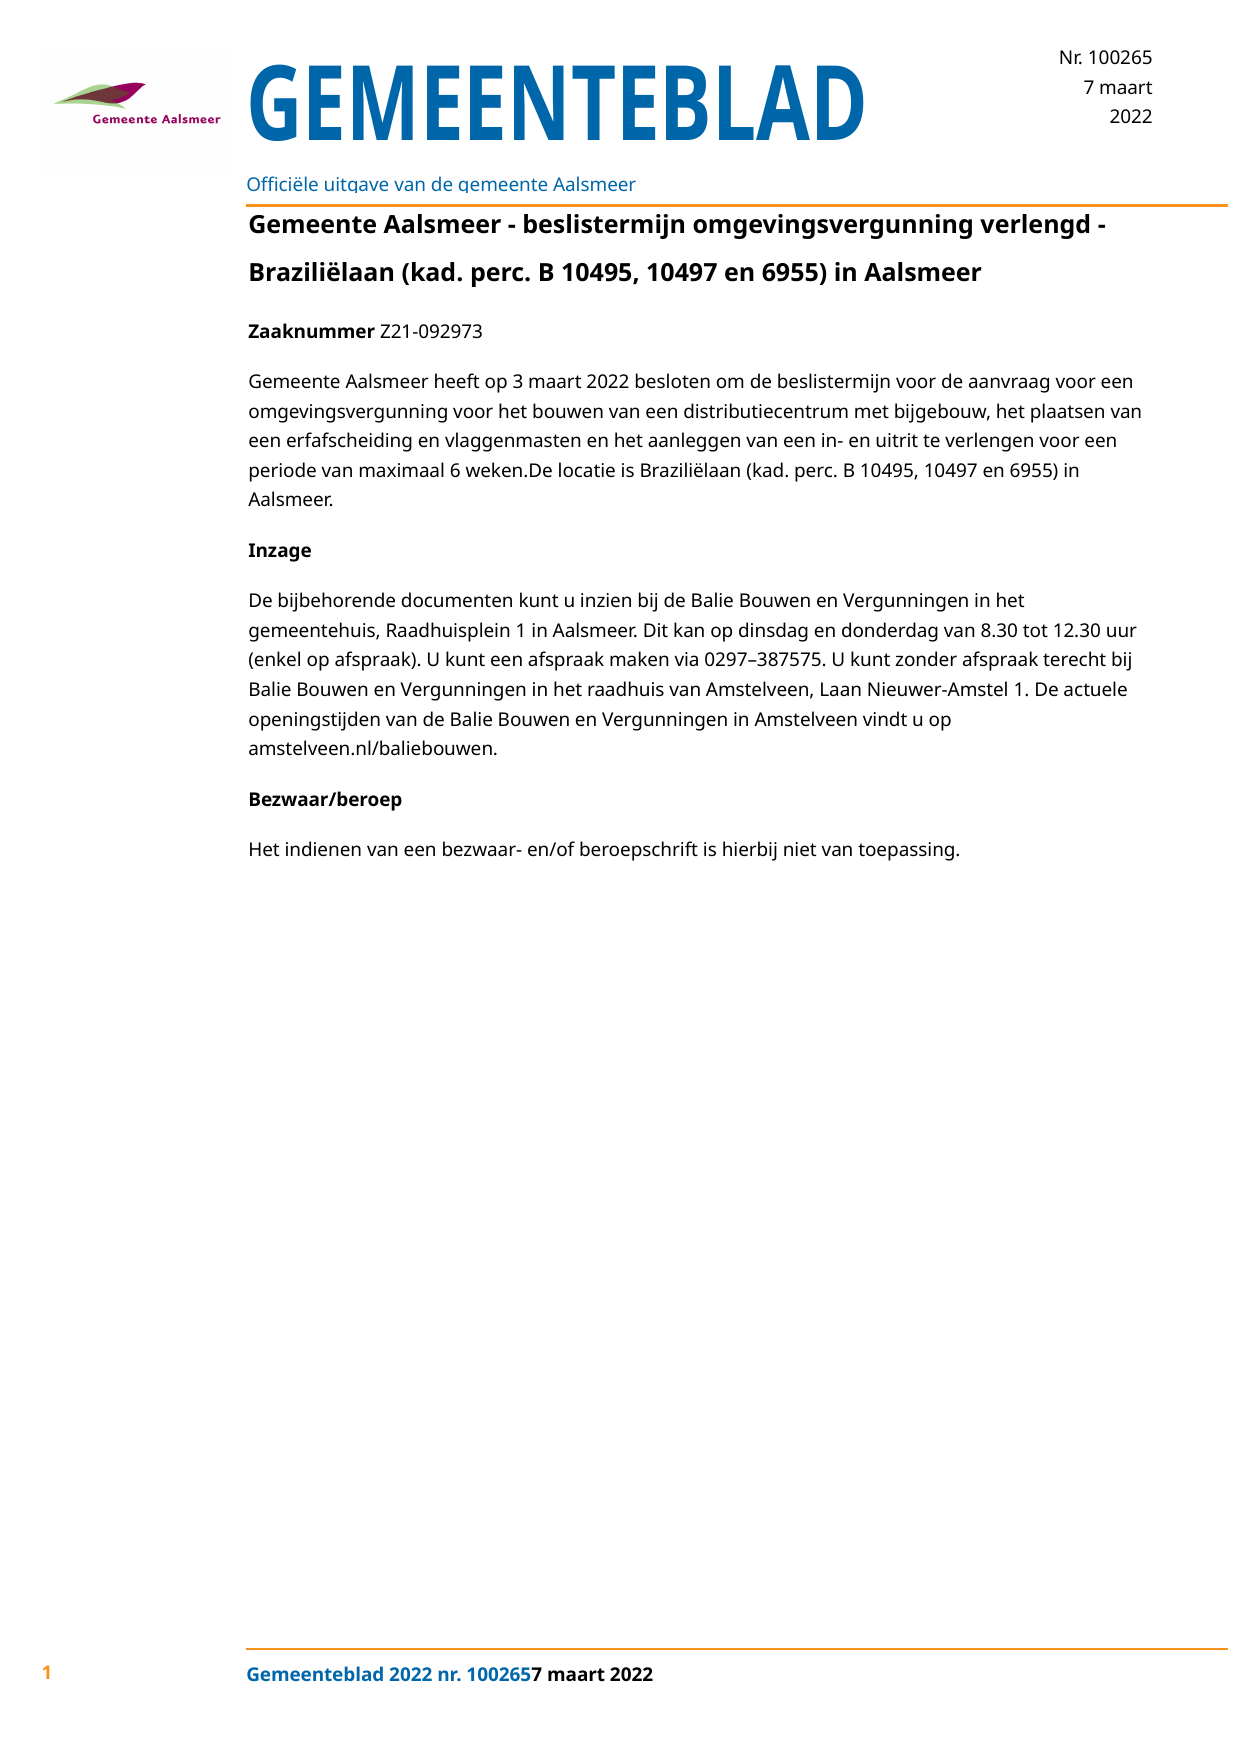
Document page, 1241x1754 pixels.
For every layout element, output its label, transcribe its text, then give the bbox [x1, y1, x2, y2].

text Inzage [248, 537, 1152, 563]
text Gemeente Aalsmeer - beslistermijn omgevingsvergunning verlengd - Braziliëlaan (kad. perc. B 10495, 10497 en 6955) in Aalsmeer [248, 207, 1152, 288]
text Zaaknummer Z21-092973 [248, 318, 1152, 344]
picture [41, 47, 231, 172]
text Het indienen van een bezwaar- en/of beroepschrift is hierbij niet van toepassing. [248, 836, 1152, 862]
text Bezwaar/beroep [248, 786, 1152, 812]
text De bijbehorende documenten kunt u inzien bij de Balie Bouwen en Vergunningen in het gemeentehuis, Raadhuisplein 1 in Aalsmeer. Dit kan op dinsdag en donderdag van 8.30 tot 12.30 uur (enkel op afspraak). U kunt een afspraak maken via 0297–387575. U kunt zonder afspraak terecht bij Balie Bouwen en Vergunningen in het raadhuis van Amstelveen, Laan Nieuwer-Amstel 1. De actuele openingstijden van de Balie Bouwen en Vergunningen in Amstelveen vindt u op amstelveen.nl/baliebouwen. [248, 587, 1152, 761]
text Gemeente Aalsmeer heeft op 3 maart 2022 besloten om de beslistermijn voor de aanvraag voor een omgevingsvergunning voor het bouwen van een distributiecentrum met bijgebouw, het plaatsen van een erfafscheiding en vlaggenmasten en het aanleggen van een in- en uitrit te verlengen voor een periode van maximaal 6 weken.De locatie is Braziliëlaan (kad. perc. B 10495, 10497 en 6955) in Aalsmeer. [248, 368, 1152, 512]
